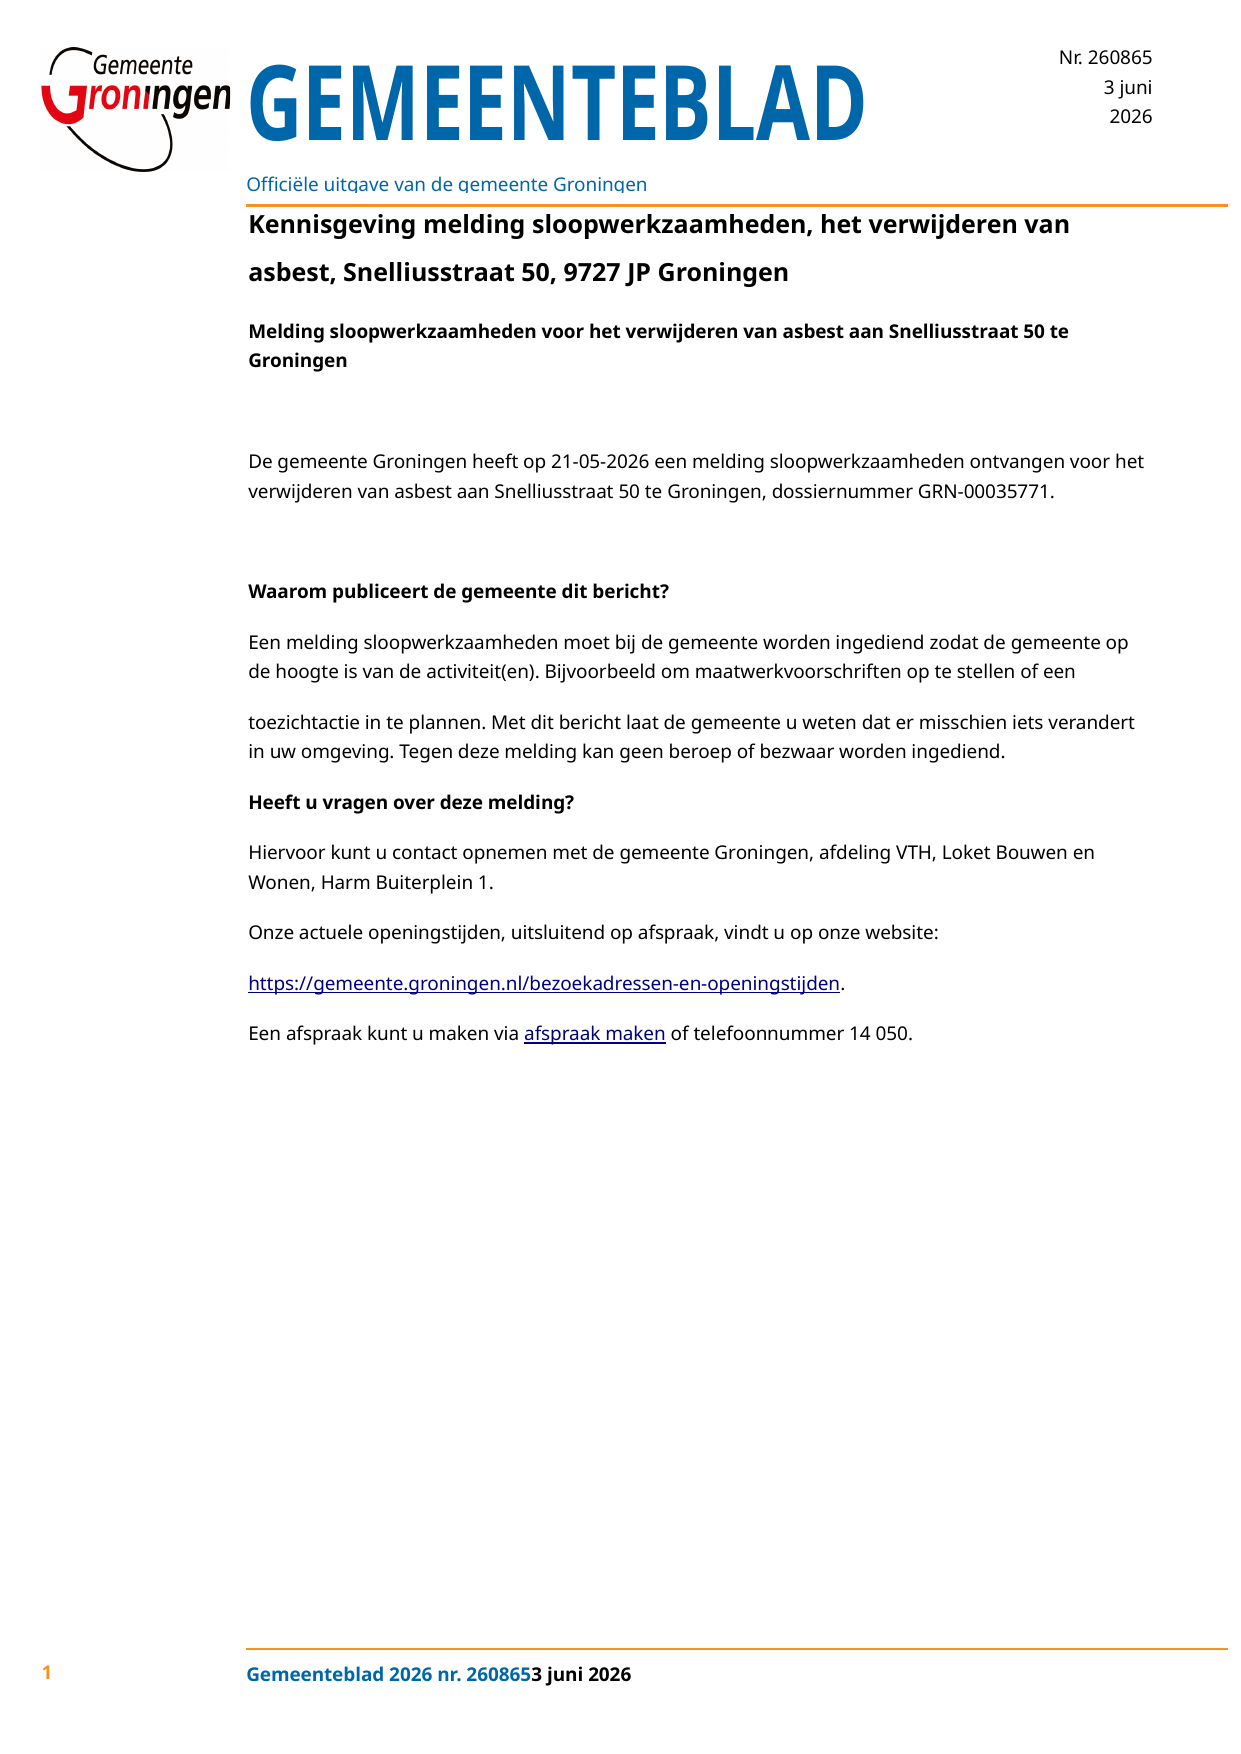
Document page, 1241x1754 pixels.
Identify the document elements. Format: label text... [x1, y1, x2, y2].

text Onze actuele openingstijden, uitsluitend op afspraak, vindt u op onze website: [248, 919, 1152, 945]
text Melding sloopwerkzaamheden voor het verwijderen van asbest aan Snelliusstraat 50 te Groningen [248, 318, 1152, 373]
text De gemeente Groningen heeft op 21-05-2026 een melding sloopwerkzaamheden ontvangen voor het verwijderen van asbest aan Snelliusstraat 50 te Groningen, dossiernummer GRN-00035771. [248, 448, 1152, 504]
text toezichtactie in te plannen. Met dit bericht laat de gemeente u weten dat er misschien iets verandert in uw omgeving. Tegen deze melding kan geen beroep of bezwaar worden ingediend. [248, 709, 1152, 764]
text https://gemeente.groningen.nl/bezoekadressen-en-openingstijden. [248, 970, 1152, 996]
text Een melding sloopwerkzaamheden moet bij de gemeente worden ingediend zodat de gemeente op de hoogte is van de activiteit(en). Bijvoorbeeld om maatwerkvoorschriften op te stellen of een [248, 629, 1152, 684]
text Heeft u vragen over deze melding? [248, 789, 1152, 815]
text Kennisgeving melding sloopwerkzaamheden, het verwijderen van asbest, Snelliusstraat 50, 9727 JP Groningen [248, 207, 1152, 288]
picture [41, 47, 231, 172]
text Hiervoor kunt u contact opnemen met de gemeente Groningen, afdeling VTH, Loket Bouwen en Wonen, Harm Buiterplein 1. [248, 839, 1152, 895]
text Waarom publiceert de gemeente dit bericht? [248, 579, 1152, 604]
text Een afspraak kunt u maken via afspraak maken of telefoonnummer 14 050. [248, 1020, 1152, 1046]
